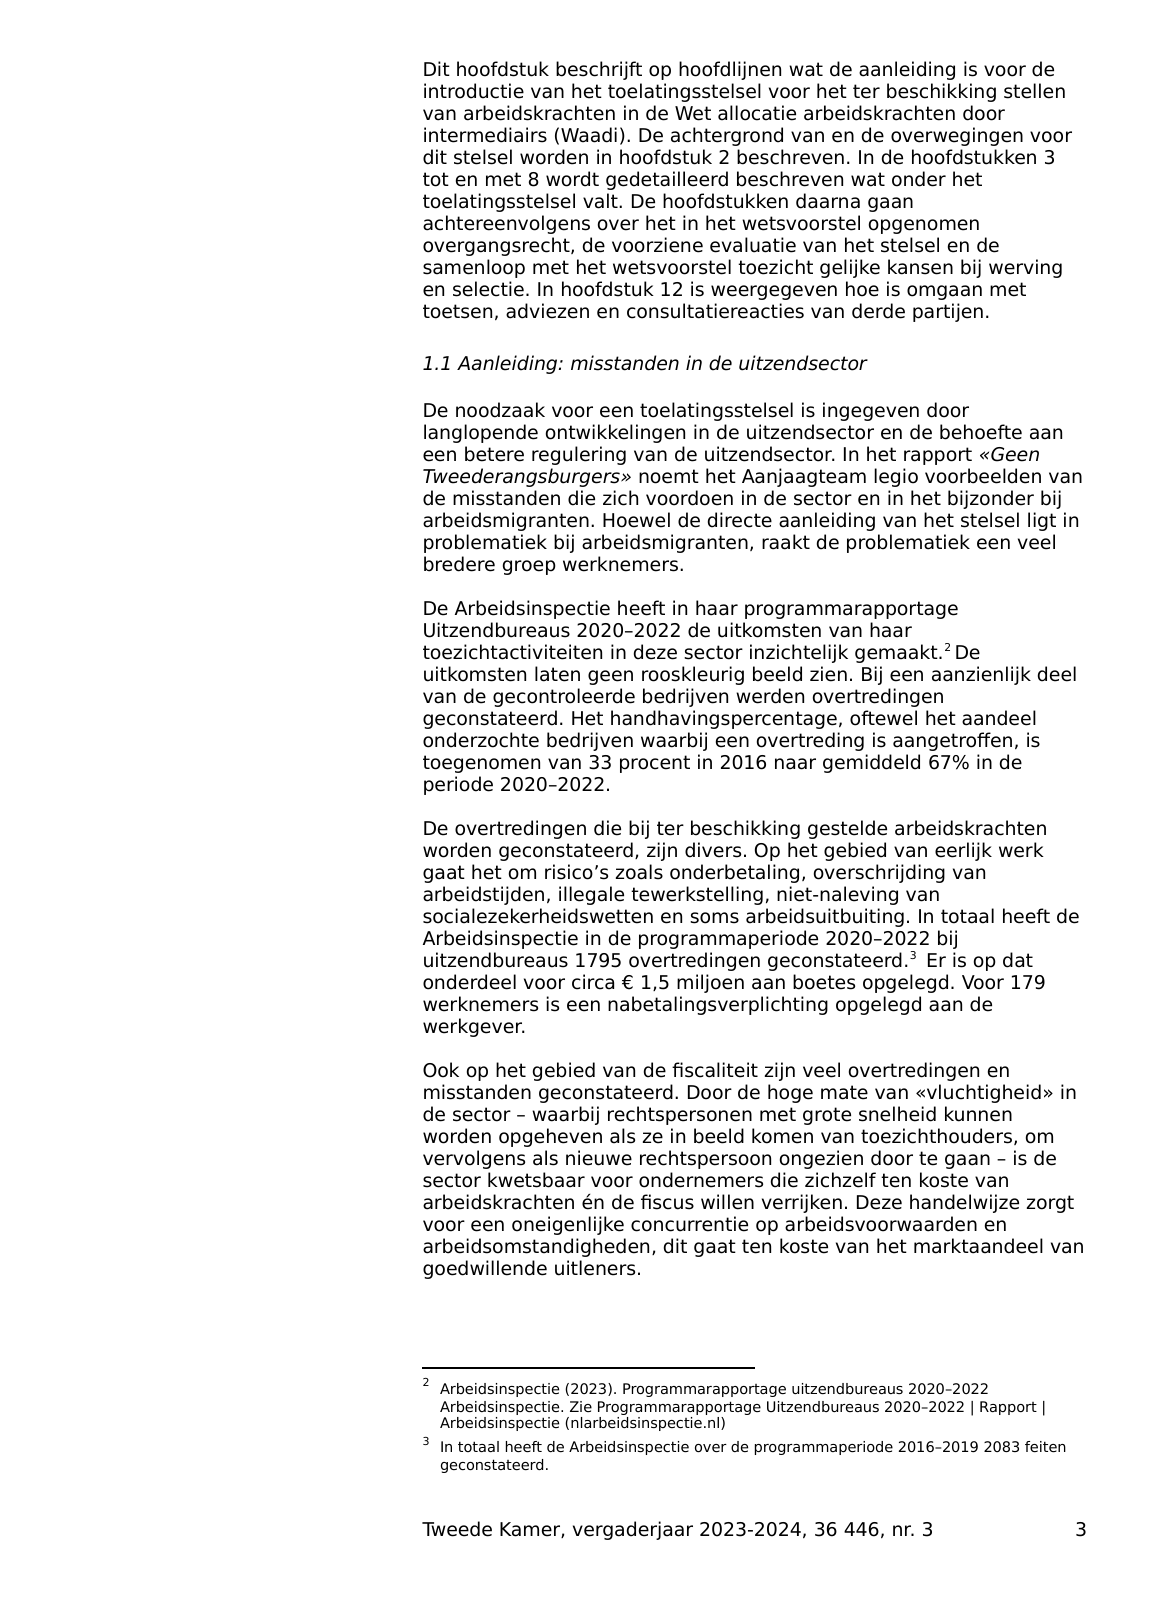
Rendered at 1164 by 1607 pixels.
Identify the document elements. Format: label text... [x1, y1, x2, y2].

text De overtredingen die bij ter beschikking gestelde arbeidskrachten worden geconstateerd, zijn divers. Op het gebied van eerlijk werk gaat het om risico’s zoals onderbetaling, overschrijding van arbeidstijden, illegale tewerkstelling, niet-naleving van socialezekerheidswetten en soms arbeidsuitbuiting. In totaal heeft de Arbeidsinspectie in de programmaperiode 2020–2022 bij uitzendbureaus 1795 overtredingen geconstateerd. Er is op dat onderdeel voor circa € 1,5 miljoen aan boetes opgelegd. Voor 179 werknemers is een nabetalingsverplichting opgelegd aan de werkgever. [422, 818, 1087, 1038]
text In totaal heeft de Arbeidsinspectie over de programmaperiode 2016–2019 2083 feiten geconstateerd. [422, 1435, 1087, 1474]
text De Arbeidsinspectie heeft in haar programmarapportage Uitzendbureaus 2020–2022 de uitkomsten van haar toezichtactiviteiten in deze sector inzichtelijk gemaakt.De uitkomsten laten geen rooskleurig beeld zien. Bij een aanzienlijk deel van de gecontroleerde bedrijven werden overtredingen geconstateerd. Het handhavingspercentage, oftewel het aandeel onderzochte bedrijven waarbij een overtreding is aangetroffen, is toegenomen van 33 procent in 2016 naar gemiddeld 67% in de periode 2020–2022. [422, 598, 1087, 796]
text De noodzaak voor een toelatingsstelsel is ingegeven door langlopende ontwikkelingen in de uitzendsector en de behoefte aan een betere regulering van de uitzendsector. In het rapport «Geen Tweederangsburgers» noemt het Aanjaagteam legio voorbeelden van de misstanden die zich voordoen in de sector en in het bijzonder bij arbeidsmigranten. Hoewel de directe aanleiding van het stelsel ligt in problematiek bij arbeidsmigranten, raakt de problematiek een veel bredere groep werknemers. [422, 400, 1087, 576]
text Arbeidsinspectie (2023). Programmarapportage uitzendbureaus 2020–2022 Arbeidsinspectie. Zie Programmarapportage Uitzendbureaus 2020–2022 | Rapport | Arbeidsinspectie (nlarbeidsinspectie.nl) [422, 1377, 1087, 1432]
subtitle 1.1 Aanleiding: misstanden in de uitzendsector [422, 353, 1087, 375]
text Ook op het gebied van de fiscaliteit zijn veel overtredingen en misstanden geconstateerd. Door de hoge mate van «vluchtigheid» in de sector – waarbij rechtspersonen met grote snelheid kunnen worden opgeheven als ze in beeld komen van toezichthouders, om vervolgens als nieuwe rechtspersoon ongezien door te gaan – is de sector kwetsbaar voor ondernemers die zichzelf ten koste van arbeidskrachten én de fiscus willen verrijken. Deze handelwijze zorgt voor een oneigenlijke concurrentie op arbeidsvoorwaarden en arbeidsomstandigheden, dit gaat ten koste van het marktaandeel van goedwillende uitleners. [422, 1060, 1087, 1279]
text Dit hoofdstuk beschrijft op hoofdlijnen wat de aanleiding is voor de introductie van het toelatingsstelsel voor het ter beschikking stellen van arbeidskrachten in de Wet allocatie arbeidskrachten door intermediairs (Waadi). De achtergrond van en de overwegingen voor dit stelsel worden in hoofdstuk 2 beschreven. In de hoofdstukken 3 tot en met 8 wordt gedetailleerd beschreven wat onder het toelatingsstelsel valt. De hoofdstukken daarna gaan achtereenvolgens over het in het wetsvoorstel opgenomen overgangsrecht, de voorziene evaluatie van het stelsel en de samenloop met het wetsvoorstel toezicht gelijke kansen bij werving en selectie. In hoofdstuk 12 is weergegeven hoe is omgaan met toetsen, adviezen en consultatiereacties van derde partijen. [422, 59, 1087, 323]
